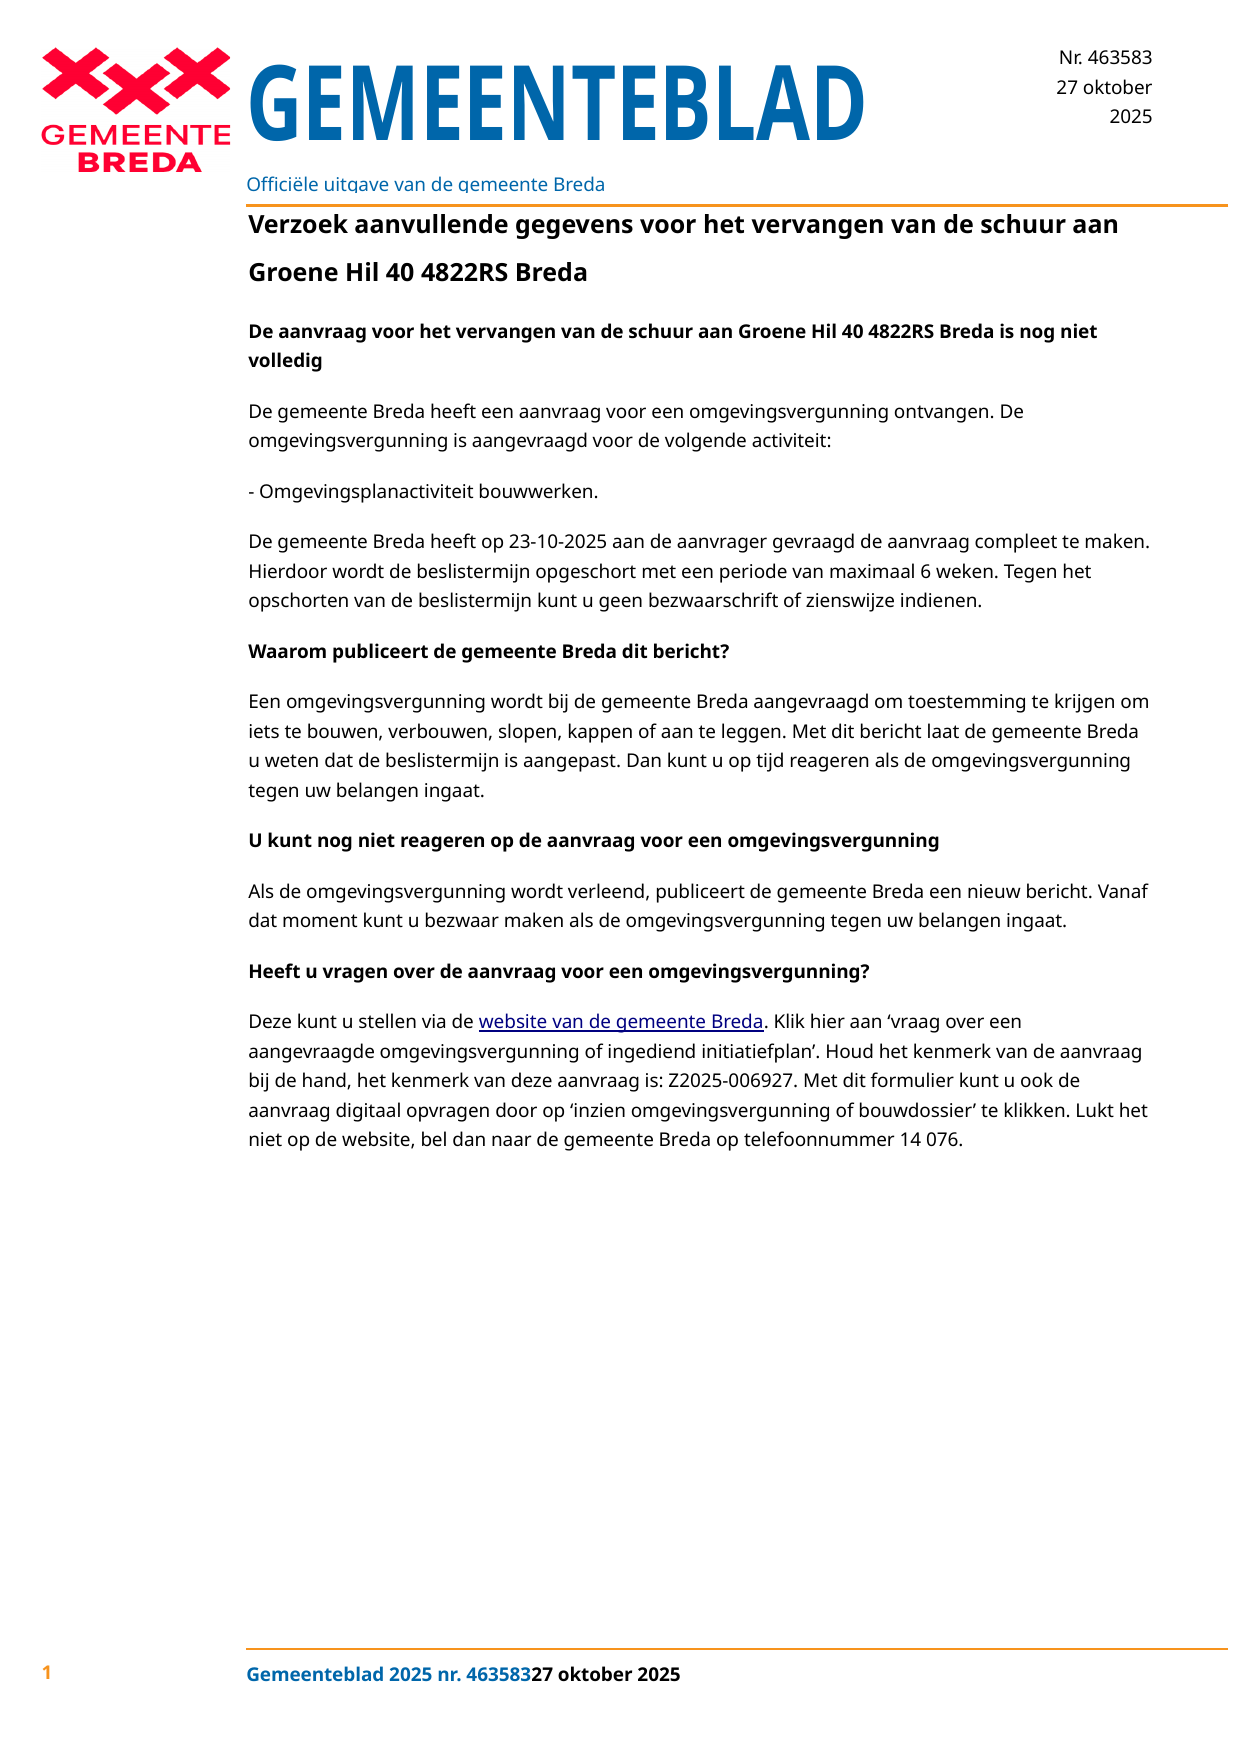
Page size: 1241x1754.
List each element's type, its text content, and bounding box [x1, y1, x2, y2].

text Deze kunt u stellen via de website van de gemeente Breda. Klik hier aan ‘vraag over een aangevraagde omgevingsvergunning of ingediend initiatiefplan’. Houd het kenmerk van de aanvraag bij de hand, het kenmerk van deze aanvraag is: Z2025-006927. Met dit formulier kunt u ook de aanvraag digitaal opvragen door op ‘inzien omgevingsvergunning of bouwdossier’ te klikken. Lukt het niet op de website, bel dan naar de gemeente Breda op telefoonnummer 14 076. [248, 1008, 1152, 1152]
text - Omgevingsplanactiviteit bouwwerken. [248, 478, 1152, 504]
text De gemeente Breda heeft een aanvraag voor een omgevingsvergunning ontvangen. De omgevingsvergunning is aangevraagd voor de volgende activiteit: [248, 398, 1152, 453]
text Als de omgevingsvergunning wordt verleend, publiceert de gemeente Breda een nieuw bericht. Vanaf dat moment kunt u bezwaar maken als de omgevingsvergunning tegen uw belangen ingaat. [248, 878, 1152, 933]
text De aanvraag voor het vervangen van de schuur aan Groene Hil 40 4822RS Breda is nog niet volledig [248, 318, 1152, 373]
text De gemeente Breda heeft op 23-10-2025 aan de aanvrager gevraagd de aanvraag compleet te maken. Hierdoor wordt de beslistermijn opgeschort met een periode van maximaal 6 weken. Tegen het opschorten van de beslistermijn kunt u geen bezwaarschrift of zienswijze indienen. [248, 528, 1152, 613]
text Verzoek aanvullende gegevens voor het vervangen van de schuur aan Groene Hil 40 4822RS Breda [248, 207, 1152, 288]
text Waarom publiceert de gemeente Breda dit bericht? [248, 638, 1152, 664]
picture [41, 47, 231, 172]
text Een omgevingsvergunning wordt bij de gemeente Breda aangevraagd om toestemming te krijgen om iets te bouwen, verbouwen, slopen, kappen of aan te leggen. Met dit bericht laat de gemeente Breda u weten dat de beslistermijn is aangepast. Dan kunt u op tijd reageren als de omgevingsvergunning tegen uw belangen ingaat. [248, 688, 1152, 803]
text Heeft u vragen over de aanvraag voor een omgevingsvergunning? [248, 958, 1152, 984]
text U kunt nog niet reageren op de aanvraag voor een omgevingsvergunning [248, 827, 1152, 853]
